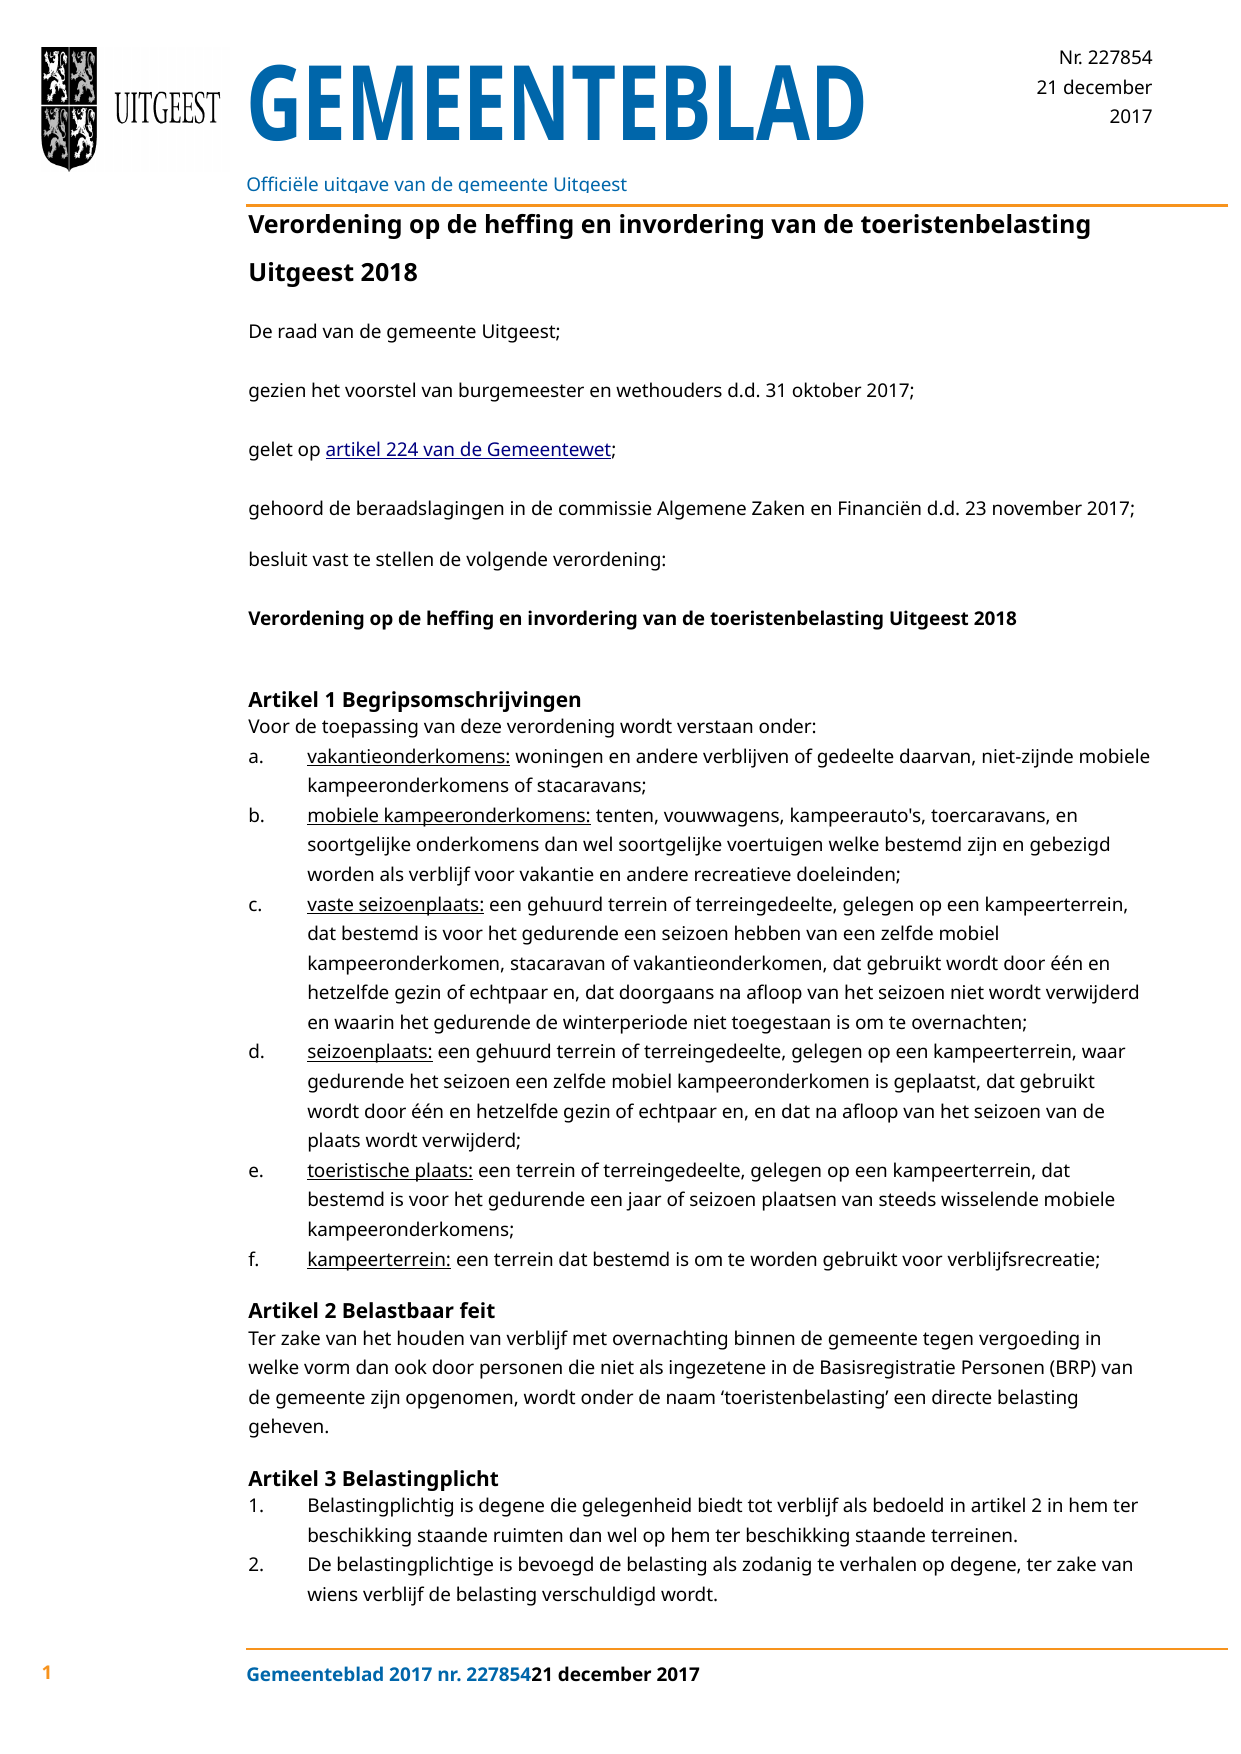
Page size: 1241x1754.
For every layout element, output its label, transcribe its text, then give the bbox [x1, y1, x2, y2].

list Belastingplichtig is degene die gelegenheid biedt tot verblijf als bedoeld in artikel 2 in hem ter beschikking staande ruimten dan wel op hem ter beschikking staande terreinen. [248, 1492, 1152, 1548]
text Voor de toepassing van deze verordening wordt verstaan onder: [248, 713, 1152, 739]
text Artikel 3 Belastingplicht [248, 1464, 1152, 1492]
text Verordening op de heffing en invordering van de toeristenbelasting Uitgeest 2018 [248, 207, 1152, 288]
list kampeerterrein: een terrein dat bestemd is om te worden gebruikt voor verblijfsrecreatie; [248, 1246, 1152, 1272]
text Artikel 2 Belastbaar feit [248, 1296, 1152, 1325]
list toeristische plaats: een terrein of terreingedeelte, gelegen op een kampeerterrein, dat bestemd is voor het gedurende een jaar of seizoen plaatsen van steeds wisselende mobiele kampeeronderkomens; [248, 1157, 1152, 1242]
list vaste seizoenplaats: een gehuurd terrein of terreingedeelte, gelegen op een kampeerterrein, dat bestemd is voor het gedurende een seizoen hebben van een zelfde mobiel kampeeronderkomen, stacaravan of vakantieonderkomen, dat gebruikt wordt door één en hetzelfde gezin of echtpaar en, dat doorgaans na afloop van het seizoen niet wordt verwijderd en waarin het gedurende de winterperiode niet toegestaan is om te overnachten; [248, 891, 1152, 1035]
list seizoenplaats: een gehuurd terrein of terreingedeelte, gelegen op een kampeerterrein, waar gedurende het seizoen een zelfde mobiel kampeeronderkomen is geplaatst, dat gebruikt wordt door één en hetzelfde gezin of echtpaar en, en dat na afloop van het seizoen van de plaats wordt verwijderd; [248, 1039, 1152, 1153]
text De raad van de gemeente Uitgeest; [248, 318, 1152, 344]
picture [41, 47, 231, 172]
text gehoord de beraadslagingen in de commissie Algemene Zaken en Financiën d.d. 23 november 2017; [248, 495, 1152, 521]
list vakantieonderkomens: woningen en andere verblijven of gedeelte daarvan, niet-zijnde mobiele kampeeronderkomens of stacaravans; [248, 743, 1152, 798]
text Artikel 1 Begripsomschrijvingen [248, 685, 1152, 713]
text gelet op artikel 224 van de Gemeentewet; [248, 436, 1152, 462]
text Ter zake van het houden van verblijf met overnachting binnen de gemeente tegen vergoeding in welke vorm dan ook door personen die niet als ingezetene in de Basisregistratie Personen (BRP) van de gemeente zijn opgenomen, wordt onder de naam ‘toeristenbelasting’ een directe belasting geheven. [248, 1325, 1152, 1439]
list De belastingplichtige is bevoegd de belasting als zodanig te verhalen op degene, ter zake van wiens verblijf de belasting verschuldigd wordt. [248, 1551, 1152, 1607]
text Verordening op de heffing en invordering van de toeristenbelasting Uitgeest 2018 [248, 605, 1152, 631]
list mobiele kampeeronderkomens: tenten, vouwwagens, kampeerauto's, toercaravans, en soortgelijke onderkomens dan wel soortgelijke voertuigen welke bestemd zijn en gebezigd worden als verblijf voor vakantie en andere recreatieve doeleinden; [248, 802, 1152, 887]
text gezien het voorstel van burgemeester en wethouders d.d. 31 oktober 2017; [248, 377, 1152, 403]
text besluit vast te stellen de volgende verordening: [248, 546, 1152, 571]
